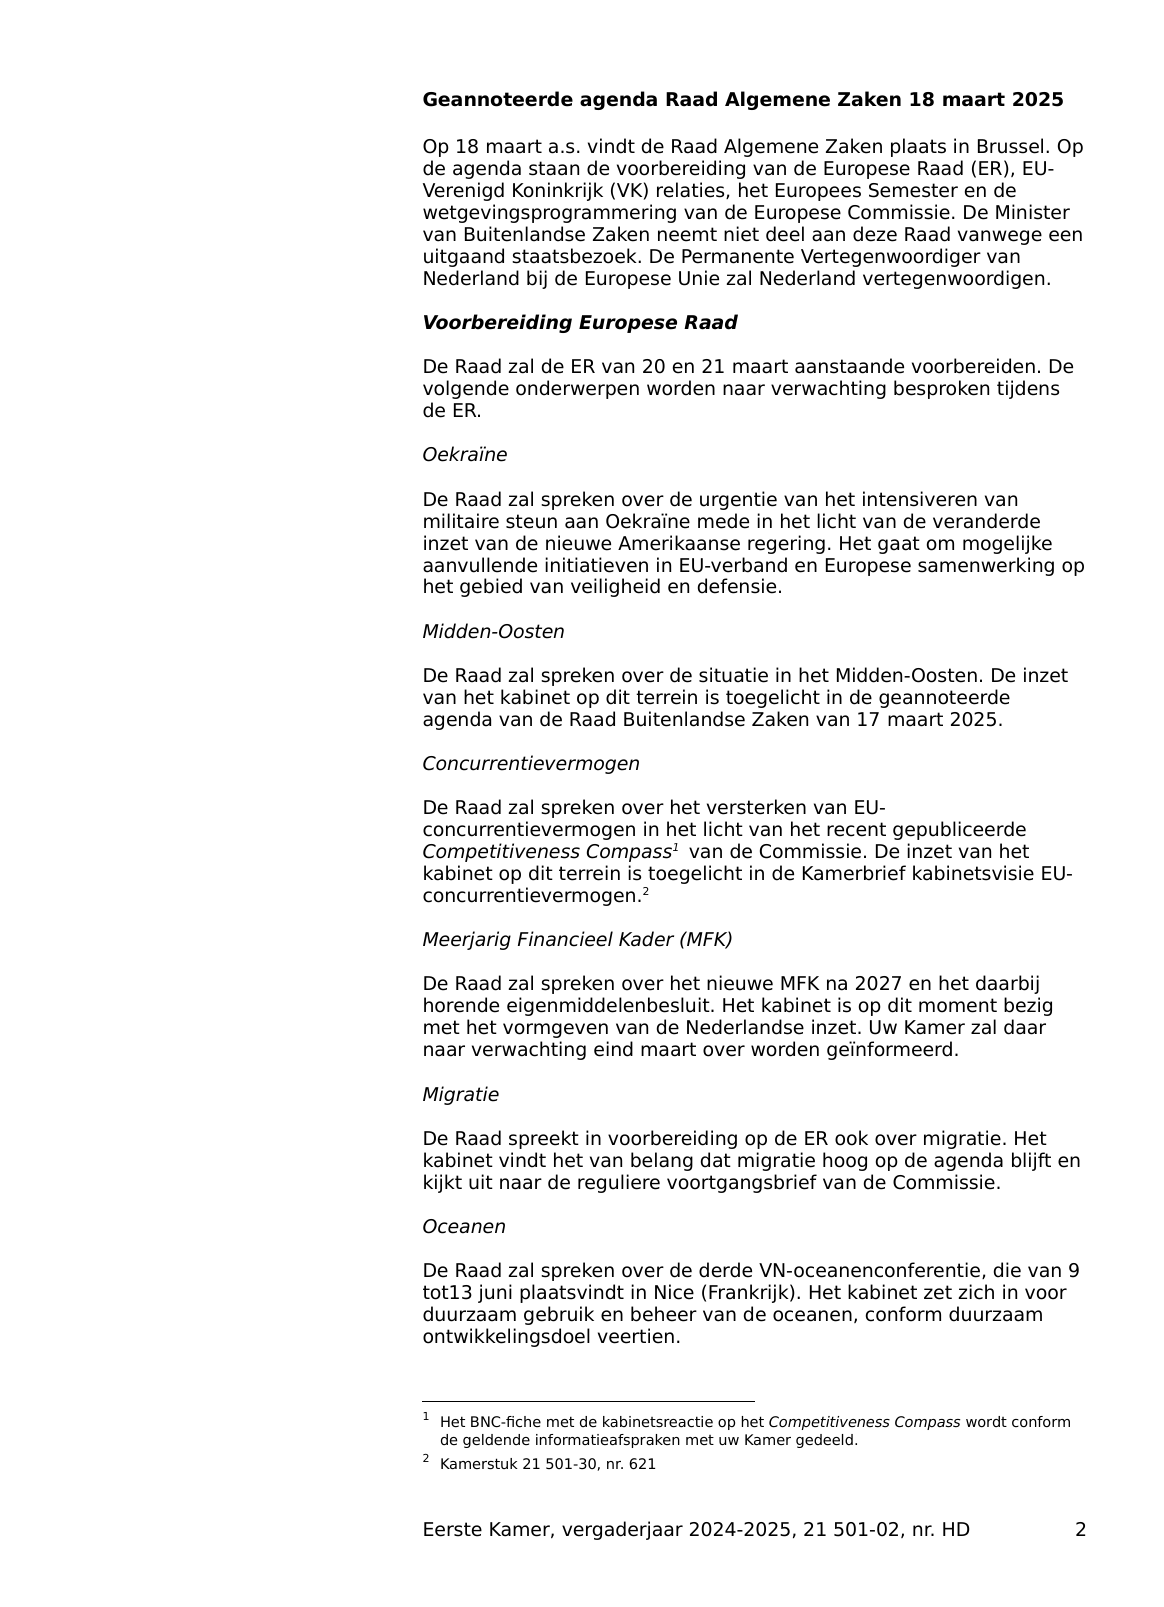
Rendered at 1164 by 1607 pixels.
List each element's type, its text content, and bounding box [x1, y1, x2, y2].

text Het BNC-fiche met de kabinetsreactie op het Competitiveness Compass wordt conform de geldende informatieafspraken met uw Kamer gedeeld. [422, 1410, 1087, 1449]
text Op 18 maart a.s. vindt de Raad Algemene Zaken plaats in Brussel. Op de agenda staan de voorbereiding van de Europese Raad (ER), EU-Verenigd Koninkrijk (VK) relaties, het Europees Semester en de wetgevingsprogrammering van de Europese Commissie. De Minister van Buitenlandse Zaken neemt niet deel aan deze Raad vanwege een uitgaand staatsbezoek. De Permanente Vertegenwoordiger van Nederland bij de Europese Unie zal Nederland vertegenwoordigen. [422, 136, 1087, 290]
text De Raad zal spreken over het versterken van EU-concurrentievermogen in het licht van het recent gepubliceerde Competitiveness Compass van de Commissie. De inzet van het kabinet op dit terrein is toegelicht in de Kamerbrief kabinetsvisie EU-concurrentievermogen. [422, 797, 1087, 907]
text De Raad zal spreken over de derde VN-oceanenconferentie, die van 9 tot13 juni plaatsvindt in Nice (Frankrijk). Het kabinet zet zich in voor duurzaam gebruik en beheer van de oceanen, conform duurzaam ontwikkelingsdoel veertien. [422, 1260, 1087, 1348]
subtitle Migratie [422, 1083, 1087, 1105]
text De Raad zal spreken over de urgentie van het intensiveren van militaire steun aan Oekraïne mede in het licht van de veranderde inzet van de nieuwe Amerikaanse regering. Het gaat om mogelijke aanvullende initiatieven in EU-verband en Europese samenwerking op het gebied van veiligheid en defensie. [422, 488, 1087, 598]
subtitle Geannoteerde agenda Raad Algemene Zaken 18 maart 2025 [422, 89, 1087, 111]
text De Raad zal spreken over het nieuwe MFK na 2027 en het daarbij horende eigenmiddelenbesluit. Het kabinet is op dit moment bezig met het vormgeven van de Nederlandse inzet. Uw Kamer zal daar naar verwachting eind maart over worden geïnformeerd. [422, 973, 1087, 1061]
subtitle Oekraïne [422, 444, 1087, 466]
subtitle Meerjarig Financieel Kader (MFK) [422, 929, 1087, 951]
text Kamerstuk 21 501-30, nr. 621 [422, 1452, 1087, 1474]
subtitle Concurrentievermogen [422, 753, 1087, 775]
text De Raad zal spreken over de situatie in het Midden-Oosten. De inzet van het kabinet op dit terrein is toegelicht in de geannoteerde agenda van de Raad Buitenlandse Zaken van 17 maart 2025. [422, 665, 1087, 731]
subtitle Midden-Oosten [422, 621, 1087, 643]
subtitle Voorbereiding Europese Raad [422, 312, 1087, 334]
subtitle Oceanen [422, 1216, 1087, 1238]
text De Raad zal de ER van 20 en 21 maart aanstaande voorbereiden. De volgende onderwerpen worden naar verwachting besproken tijdens de ER. [422, 356, 1087, 422]
text De Raad spreekt in voorbereiding op de ER ook over migratie. Het kabinet vindt het van belang dat migratie hoog op de agenda blijft en kijkt uit naar de reguliere voortgangsbrief van de Commissie. [422, 1128, 1087, 1193]
